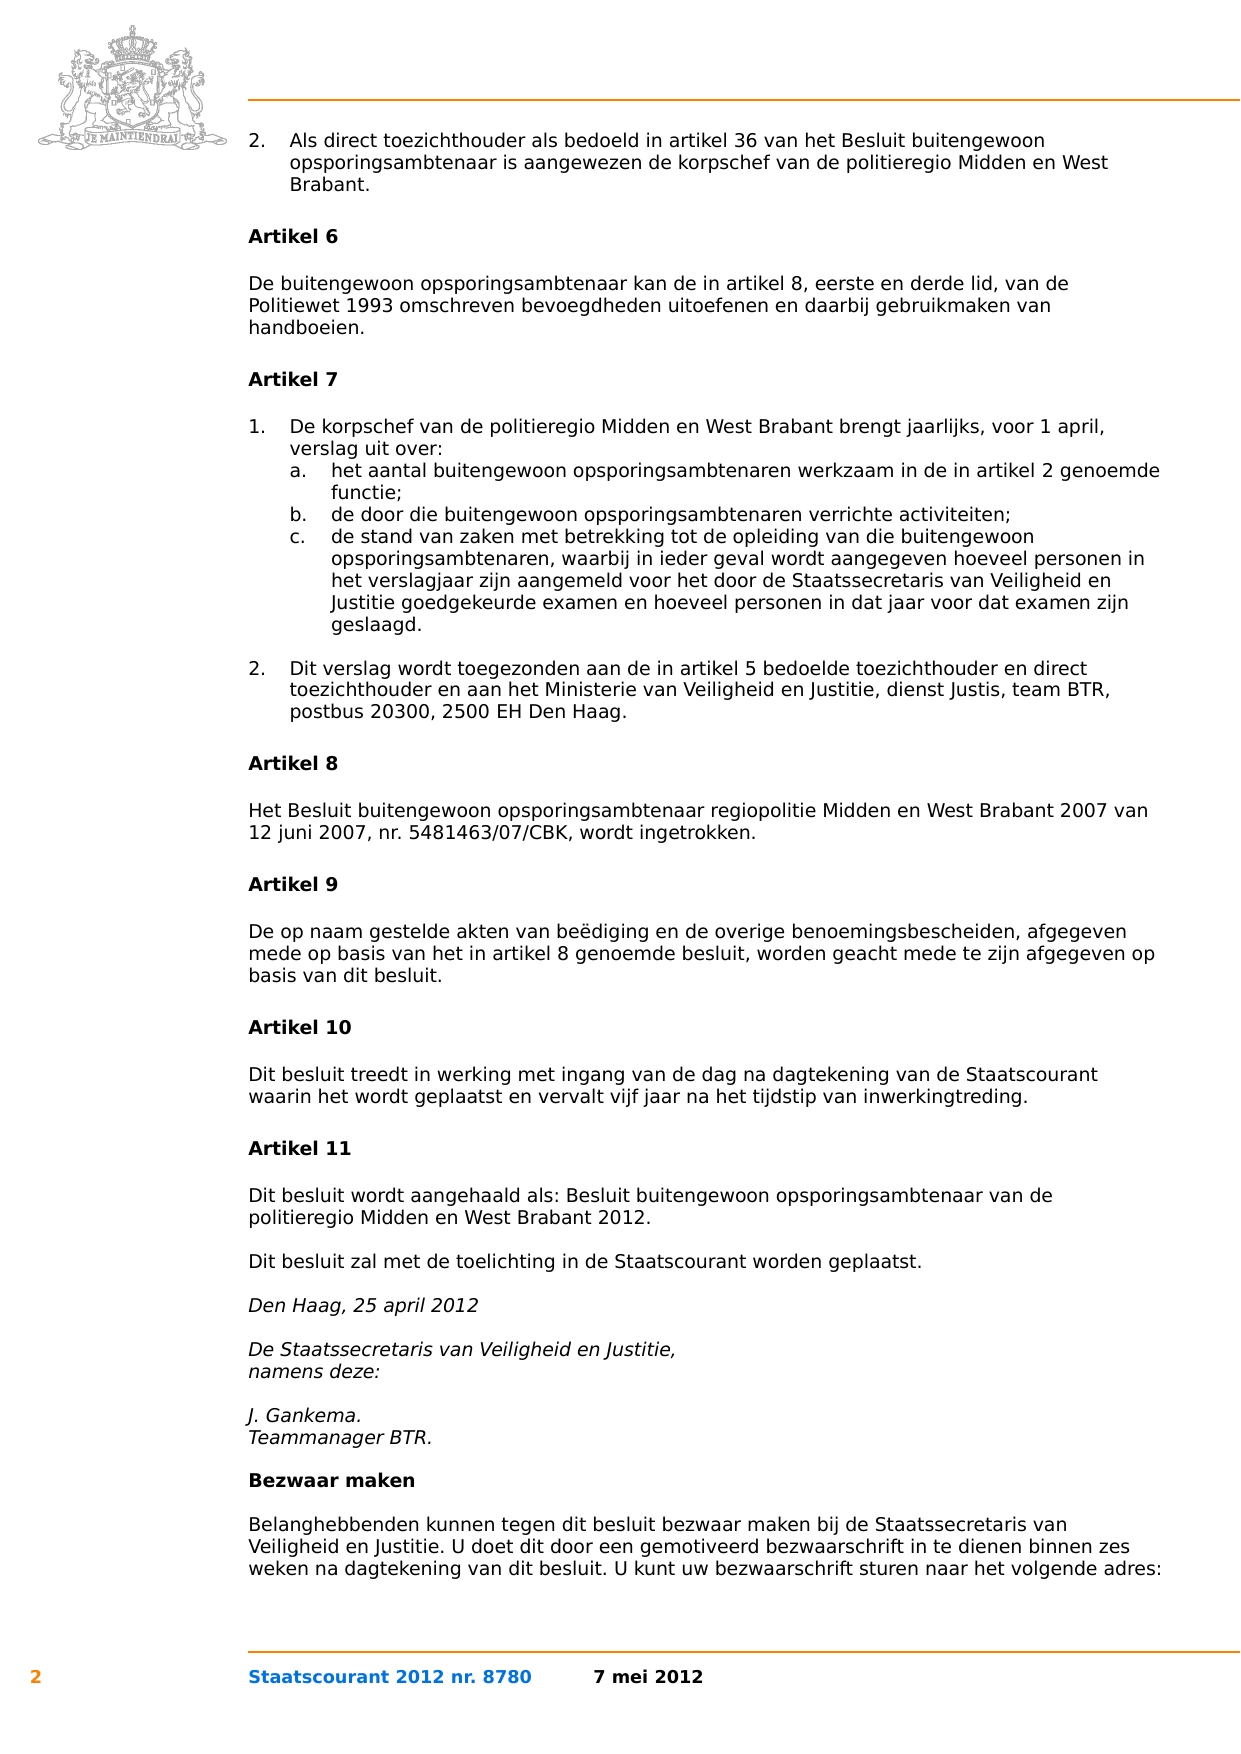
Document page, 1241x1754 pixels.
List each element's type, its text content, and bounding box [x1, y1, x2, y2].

text Dit besluit treedt in werking met ingang van de dag na dagtekening van de Staatscourant waarin het wordt geplaatst en vervalt vijf jaar na het tijdstip van inwerkingtreding. [248, 1064, 1163, 1108]
subtitle Artikel 8 [248, 753, 1163, 775]
subtitle Artikel 9 [248, 874, 1163, 896]
text 1. De korpschef van de politieregio Midden en West Brabant brengt jaarlijks, voor 1 april, verslag uit over: [248, 416, 1163, 460]
text Het Besluit buitengewoon opsporingsambtenaar regiopolitie Midden en West Brabant 2007 van 12 juni 2007, nr. 5481463/07/CBK, wordt ingetrokken. [248, 800, 1163, 844]
text Dit besluit zal met de toelichting in de Staatscourant worden geplaatst. [248, 1251, 1163, 1273]
text 2. Dit verslag wordt toegezonden aan de in artikel 5 bedoelde toezichthouder en direct toezichthouder en aan het Ministerie van Veiligheid en Justitie, dienst Justis, team BTR, postbus 20300, 2500 EH Den Haag. [248, 657, 1163, 723]
text 2. Als direct toezichthouder als bedoeld in artikel 36 van het Besluit buitengewoon opsporingsambtenaar is aangewezen de korpschef van de politieregio Midden en West Brabant. [248, 130, 1163, 196]
text De Staatssecretaris van Veiligheid en Justitie, namens deze: J. Gankema. Teammanager BTR. [248, 1339, 1163, 1448]
text c. de stand van zaken met betrekking tot de opleiding van die buitengewoon opsporingsambtenaren, waarbij in ieder geval wordt aangegeven hoeveel personen in het verslagjaar zijn aangemeld voor het door de Staatssecretaris van Veiligheid en Justitie goedgekeurde examen en hoeveel personen in dat jaar voor dat examen zijn geslaagd. [289, 526, 1163, 636]
text Belanghebbenden kunnen tegen dit besluit bezwaar maken bij de Staatssecretaris van Veiligheid en Justitie. U doet dit door een gemotiveerd bezwaarschrift in te dienen binnen zes weken na dagtekening van dit besluit. U kunt uw bezwaarschrift sturen naar het volgende adres: [248, 1514, 1163, 1580]
text Bezwaar maken [248, 1470, 1163, 1492]
text De op naam gestelde akten van beëdiging en de overige benoemingsbescheiden, afgegeven mede op basis van het in artikel 8 genoemde besluit, worden geacht mede te zijn afgegeven op basis van dit besluit. [248, 921, 1163, 987]
text Den Haag, 25 april 2012 [248, 1295, 1163, 1317]
picture [38, 25, 227, 150]
text Dit besluit wordt aangehaald als: Besluit buitengewoon opsporingsambtenaar van de politieregio Midden en West Brabant 2012. [248, 1185, 1163, 1229]
subtitle Artikel 10 [248, 1017, 1163, 1039]
text b. de door die buitengewoon opsporingsambtenaren verrichte activiteiten; [289, 504, 1163, 526]
text De buitengewoon opsporingsambtenaar kan de in artikel 8, eerste en derde lid, van de Politiewet 1993 omschreven bevoegdheden uitoefenen en daarbij gebruikmaken van handboeien. [248, 273, 1163, 339]
text a. het aantal buitengewoon opsporingsambtenaren werkzaam in de in artikel 2 genoemde functie; [289, 460, 1163, 504]
subtitle Artikel 7 [248, 369, 1163, 391]
subtitle Artikel 11 [248, 1138, 1163, 1160]
subtitle Artikel 6 [248, 226, 1163, 248]
